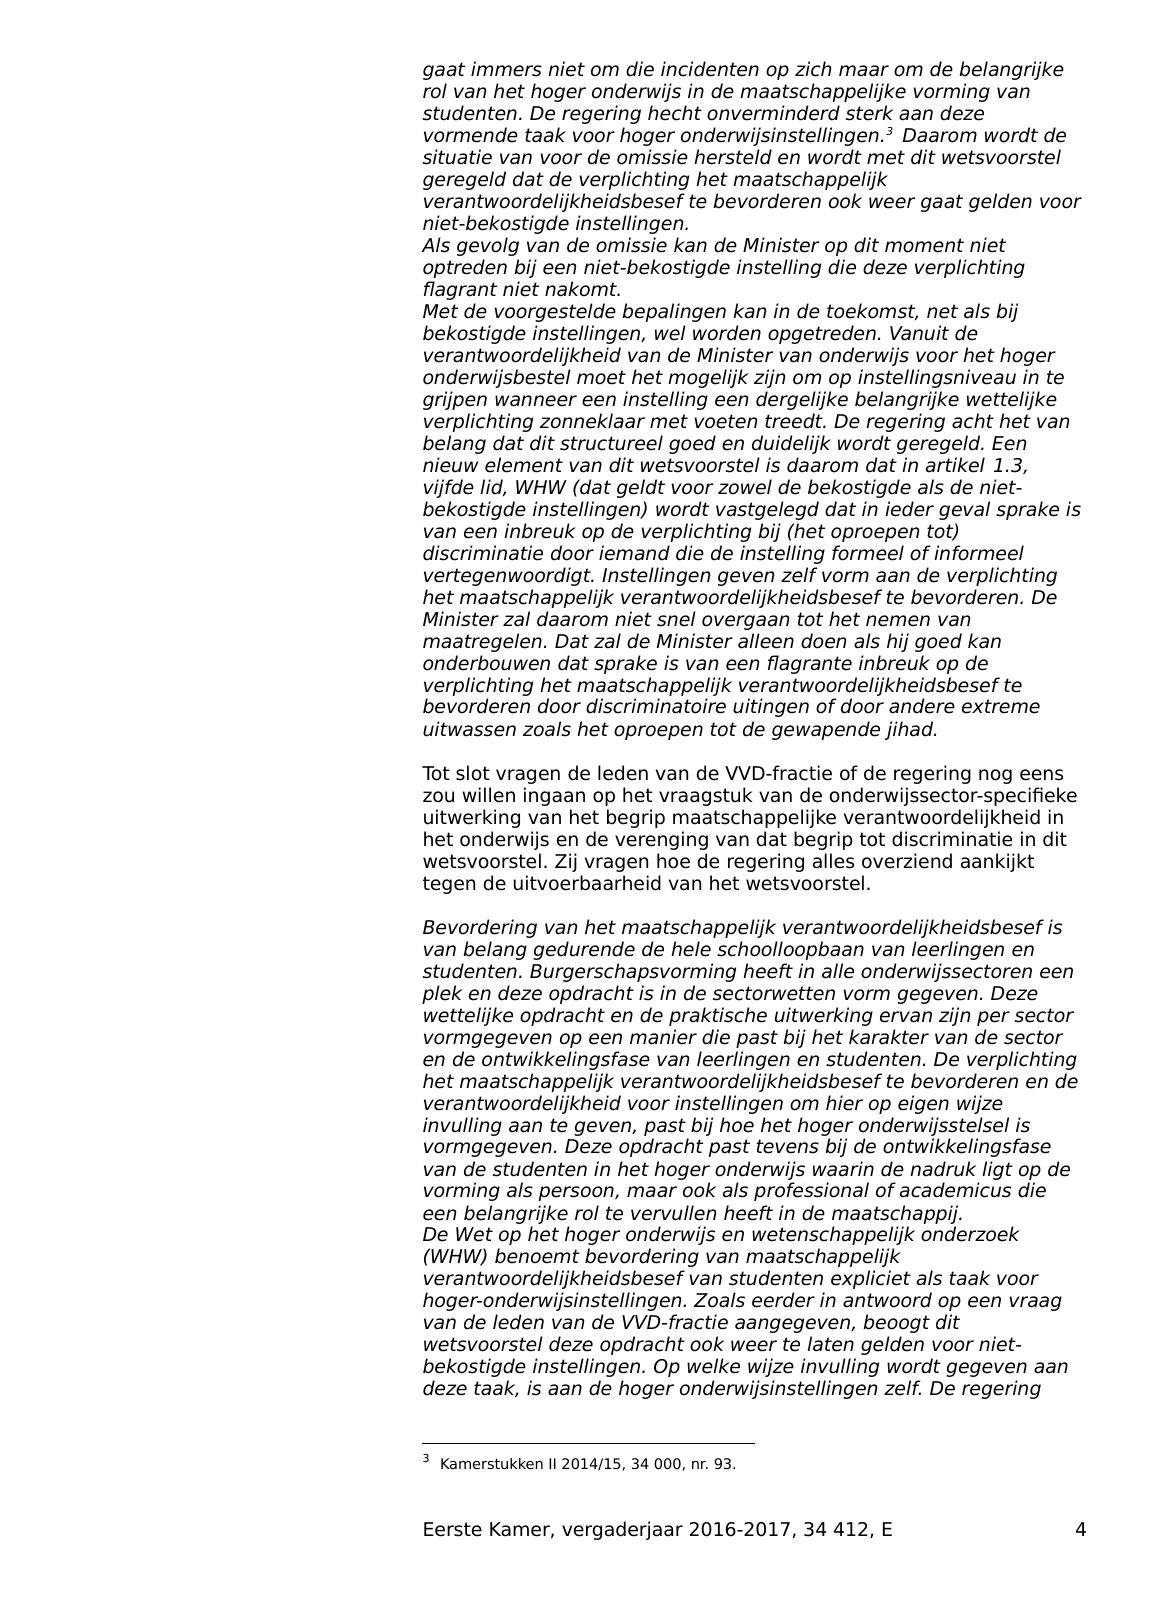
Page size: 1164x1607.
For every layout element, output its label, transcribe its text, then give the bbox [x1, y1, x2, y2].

text Als gevolg van de omissie kan de Minister op dit moment niet optreden bij een niet-bekostigde instelling die deze verplichting flagrant niet nakomt. [422, 235, 1087, 301]
text Met de voorgestelde bepalingen kan in de toekomst, net als bij bekostigde instellingen, wel worden opgetreden. Vanuit de verantwoordelijkheid van de Minister van onderwijs voor het hoger onderwijsbestel moet het mogelijk zijn om op instellingsniveau in te grijpen wanneer een instelling een dergelijke belangrijke wettelijke verplichting zonneklaar met voeten treedt. De regering acht het van belang dat dit structureel goed en duidelijk wordt geregeld. Een nieuw element van dit wetsvoorstel is daarom dat in artikel 1.3, vijfde lid, WHW (dat geldt voor zowel de bekostigde als de niet-bekostigde instellingen) wordt vastgelegd dat in ieder geval sprake is van een inbreuk op de verplichting bij (het oproepen tot) discriminatie door iemand die de instelling formeel of informeel vertegenwoordigt. Instellingen geven zelf vorm aan de verplichting het maatschappelijk verantwoordelijkheidsbesef te bevorderen. De Minister zal daarom niet snel overgaan tot het nemen van maatregelen. Dat zal de Minister alleen doen als hij goed kan onderbouwen dat sprake is van een flagrante inbreuk op de verplichting het maatschappelijk verantwoordelijkheidsbesef te bevorderen door discriminatoire uitingen of door andere extreme uitwassen zoals het oproepen tot de gewapende jihad. [422, 301, 1087, 740]
text De Wet op het hoger onderwijs en wetenschappelijk onderzoek (WHW) benoemt bevordering van maatschappelijk verantwoordelijkheidsbesef van studenten expliciet als taak voor hoger-onderwijsinstellingen. Zoals eerder in antwoord op een vraag van de leden van de VVD-fractie aangegeven, beoogt dit wetsvoorstel deze opdracht ook weer te laten gelden voor niet-bekostigde instellingen. Op welke wijze invulling wordt gegeven aan deze taak, is aan de hoger onderwijsinstellingen zelf. De regering [422, 1224, 1087, 1400]
text Bevordering van het maatschappelijk verantwoordelijkheidsbesef is van belang gedurende de hele schoolloopbaan van leerlingen en studenten. Burgerschapsvorming heeft in alle onderwijssectoren een plek en deze opdracht is in de sectorwetten vorm gegeven. Deze wettelijke opdracht en de praktische uitwerking ervan zijn per sector vormgegeven op een manier die past bij het karakter van de sector en de ontwikkelingsfase van leerlingen en studenten. De verplichting het maatschappelijk verantwoordelijkheidsbesef te bevorderen en de verantwoordelijkheid voor instellingen om hier op eigen wijze invulling aan te geven, past bij hoe het hoger onderwijsstelsel is vormgegeven. Deze opdracht past tevens bij de ontwikkelingsfase van de studenten in het hoger onderwijs waarin de nadruk ligt op de vorming als persoon, maar ook als professional of academicus die een belangrijke rol te vervullen heeft in de maatschappij. [422, 917, 1087, 1224]
text Tot slot vragen de leden van de VVD-fractie of de regering nog eens zou willen ingaan op het vraagstuk van de onderwijssector-specifieke uitwerking van het begrip maatschappelijke verantwoordelijkheid in het onderwijs en de verenging van dat begrip tot discriminatie in dit wetsvoorstel. Zij vragen hoe de regering alles overziend aankijkt tegen de uitvoerbaarheid van het wetsvoorstel. [422, 763, 1087, 894]
text Kamerstukken II 2014/15, 34 000, nr. 93. [422, 1452, 1087, 1474]
text gaat immers niet om die incidenten op zich maar om de belangrijke rol van het hoger onderwijs in de maatschappelijke vorming van studenten. De regering hecht onverminderd sterk aan deze vormende taak voor hoger onderwijsinstellingen. Daarom wordt de situatie van voor de omissie hersteld en wordt met dit wetsvoorstel geregeld dat de verplichting het maatschappelijk verantwoordelijkheidsbesef te bevorderen ook weer gaat gelden voor niet-bekostigde instellingen. [422, 59, 1087, 235]
